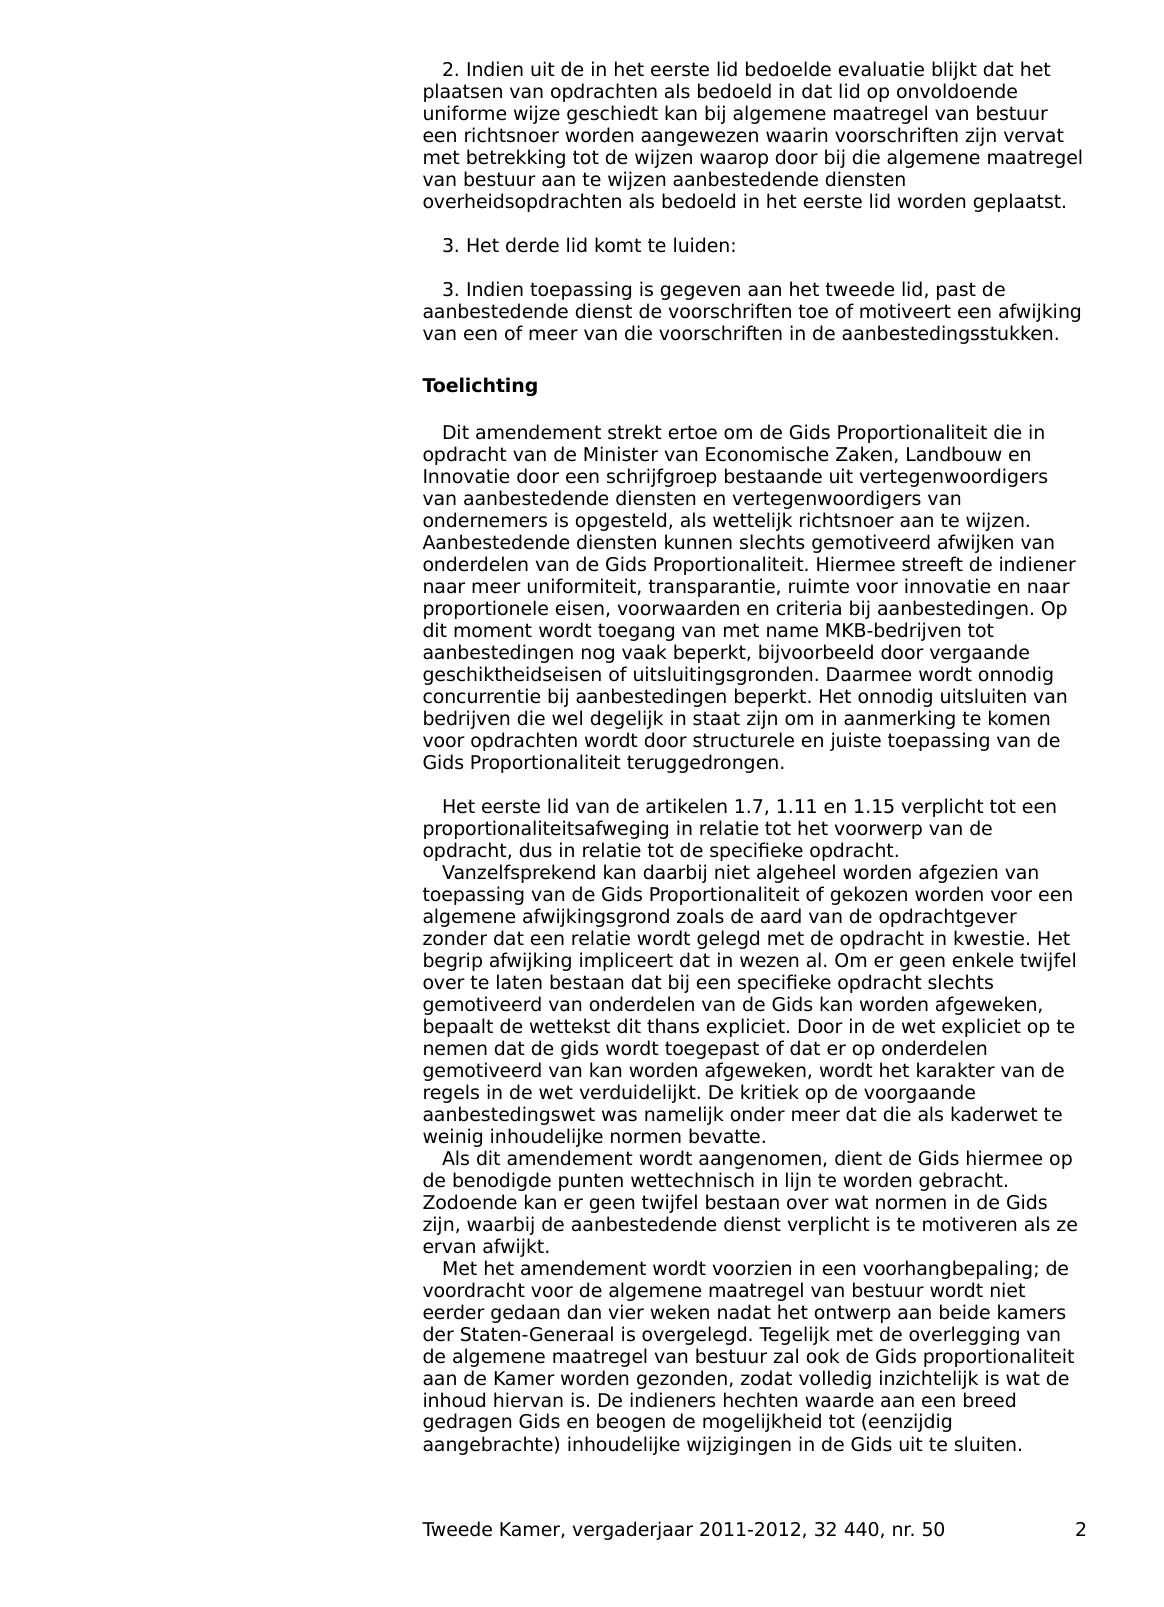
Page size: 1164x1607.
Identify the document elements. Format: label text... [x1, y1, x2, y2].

text Als dit amendement wordt aangenomen, dient de Gids hiermee op de benodigde punten wettechnisch in lijn te worden gebracht. Zodoende kan er geen twijfel bestaan over wat normen in de Gids zijn, waarbij de aanbestedende dienst verplicht is te motiveren als ze ervan afwijkt. [422, 1148, 1087, 1258]
text 3. Indien toepassing is gegeven aan het tweede lid, past de aanbestedende dienst de voorschriften toe of motiveert een afwijking van een of meer van die voorschriften in de aanbestedingsstukken. [422, 279, 1087, 345]
text Dit amendement strekt ertoe om de Gids Proportionaliteit die in opdracht van de Minister van Economische Zaken, Landbouw en Innovatie door een schrijfgroep bestaande uit vertegenwoordigers van aanbestedende diensten en vertegenwoordigers van ondernemers is opgesteld, als wettelijk richtsnoer aan te wijzen. Aanbestedende diensten kunnen slechts gemotiveerd afwijken van onderdelen van de Gids Proportionaliteit. Hiermee streeft de indiener naar meer uniformiteit, transparantie, ruimte voor innovatie en naar proportionele eisen, voorwaarden en criteria bij aanbestedingen. Op dit moment wordt toegang van met name MKB-bedrijven tot aanbestedingen nog vaak beperkt, bijvoorbeeld door vergaande geschiktheidseisen of uitsluitingsgronden. Daarmee wordt onnodig concurrentie bij aanbestedingen beperkt. Het onnodig uitsluiten van bedrijven die wel degelijk in staat zijn om in aanmerking te komen voor opdrachten wordt door structurele en juiste toepassing van de Gids Proportionaliteit teruggedrongen. [422, 422, 1087, 774]
text Vanzelfsprekend kan daarbij niet algeheel worden afgezien van toepassing van de Gids Proportionaliteit of gekozen worden voor een algemene afwijkingsgrond zoals de aard van de opdrachtgever zonder dat een relatie wordt gelegd met de opdracht in kwestie. Het begrip afwijking impliceert dat in wezen al. Om er geen enkele twijfel over te laten bestaan dat bij een specifieke opdracht slechts gemotiveerd van onderdelen van de Gids kan worden afgeweken, bepaalt de wettekst dit thans expliciet. Door in de wet expliciet op te nemen dat de gids wordt toegepast of dat er op onderdelen gemotiveerd van kan worden afgeweken, wordt het karakter van de regels in de wet verduidelijkt. De kritiek op de voorgaande aanbestedingswet was namelijk onder meer dat die als kaderwet te weinig inhoudelijke normen bevatte. [422, 862, 1087, 1148]
text 2. Indien uit de in het eerste lid bedoelde evaluatie blijkt dat het plaatsen van opdrachten als bedoeld in dat lid op onvoldoende uniforme wijze geschiedt kan bij algemene maatregel van bestuur een richtsnoer worden aangewezen waarin voorschriften zijn vervat met betrekking tot de wijzen waarop door bij die algemene maatregel van bestuur aan te wijzen aanbestedende diensten overheidsopdrachten als bedoeld in het eerste lid worden geplaatst. [422, 59, 1087, 213]
text Met het amendement wordt voorzien in een voorhangbepaling; de voordracht voor de algemene maatregel van bestuur wordt niet eerder gedaan dan vier weken nadat het ontwerp aan beide kamers der Staten-Generaal is overgelegd. Tegelijk met de overlegging van de algemene maatregel van bestuur zal ook de Gids proportionaliteit aan de Kamer worden gezonden, zodat volledig inzichtelijk is wat de inhoud hiervan is. De indieners hechten waarde aan een breed gedragen Gids en beogen de mogelijkheid tot (eenzijdig aangebrachte) inhoudelijke wijzigingen in de Gids uit te sluiten. [422, 1258, 1087, 1455]
subtitle Toelichting [422, 375, 1087, 397]
text Het eerste lid van de artikelen 1.7, 1.11 en 1.15 verplicht tot een proportionaliteitsafweging in relatie tot het voorwerp van de opdracht, dus in relatie tot de specifieke opdracht. [422, 796, 1087, 862]
text 3. Het derde lid komt te luiden: [422, 235, 1087, 257]
